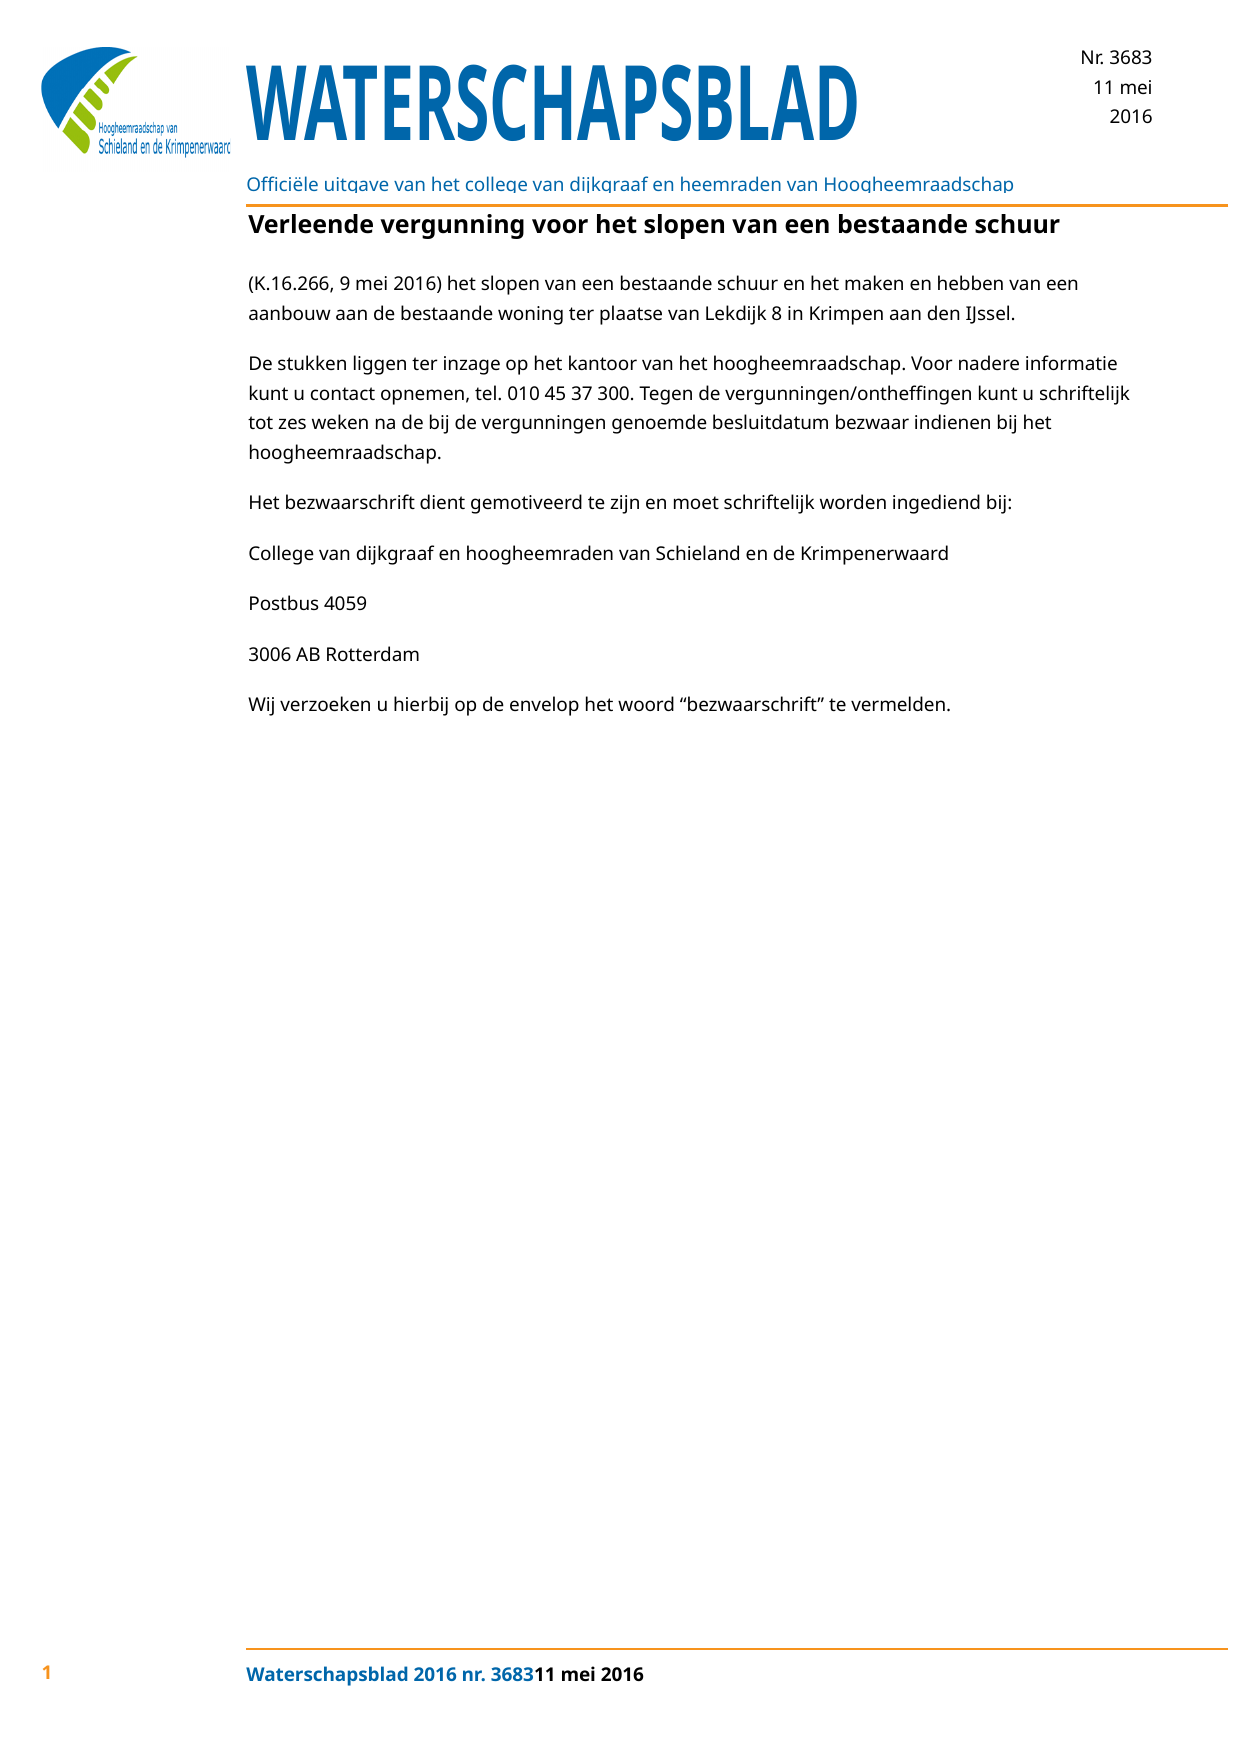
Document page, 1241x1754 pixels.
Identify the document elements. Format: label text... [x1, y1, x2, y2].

text College van dijkgraaf en hoogheemraden van Schieland en de Krimpenerwaard [248, 540, 1152, 566]
picture [41, 47, 231, 172]
text 3006 AB Rotterdam [248, 641, 1152, 666]
text Het bezwaarschrift dient gemotiveerd te zijn en moet schriftelijk worden ingediend bij: [248, 489, 1152, 515]
text Postbus 4059 [248, 590, 1152, 616]
text Verleende vergunning voor het slopen van een bestaande schuur [248, 207, 1152, 241]
text De stukken liggen ter inzage op het kantoor van het hoogheemraadschap. Voor nadere informatie kunt u contact opnemen, tel. 010 45 37 300. Tegen de vergunningen/ontheffingen kunt u schriftelijk tot zes weken na de bij de vergunningen genoemde besluitdatum bezwaar indienen bij het hoogheemraadschap. [248, 350, 1152, 465]
text Wij verzoeken u hierbij op de envelop het woord “bezwaarschrift” te vermelden. [248, 691, 1152, 717]
text (K.16.266, 9 mei 2016) het slopen van een bestaande schuur en het maken en hebben van een aanbouw aan de bestaande woning ter plaatse van Lekdijk 8 in Krimpen aan den IJssel. [248, 270, 1152, 326]
